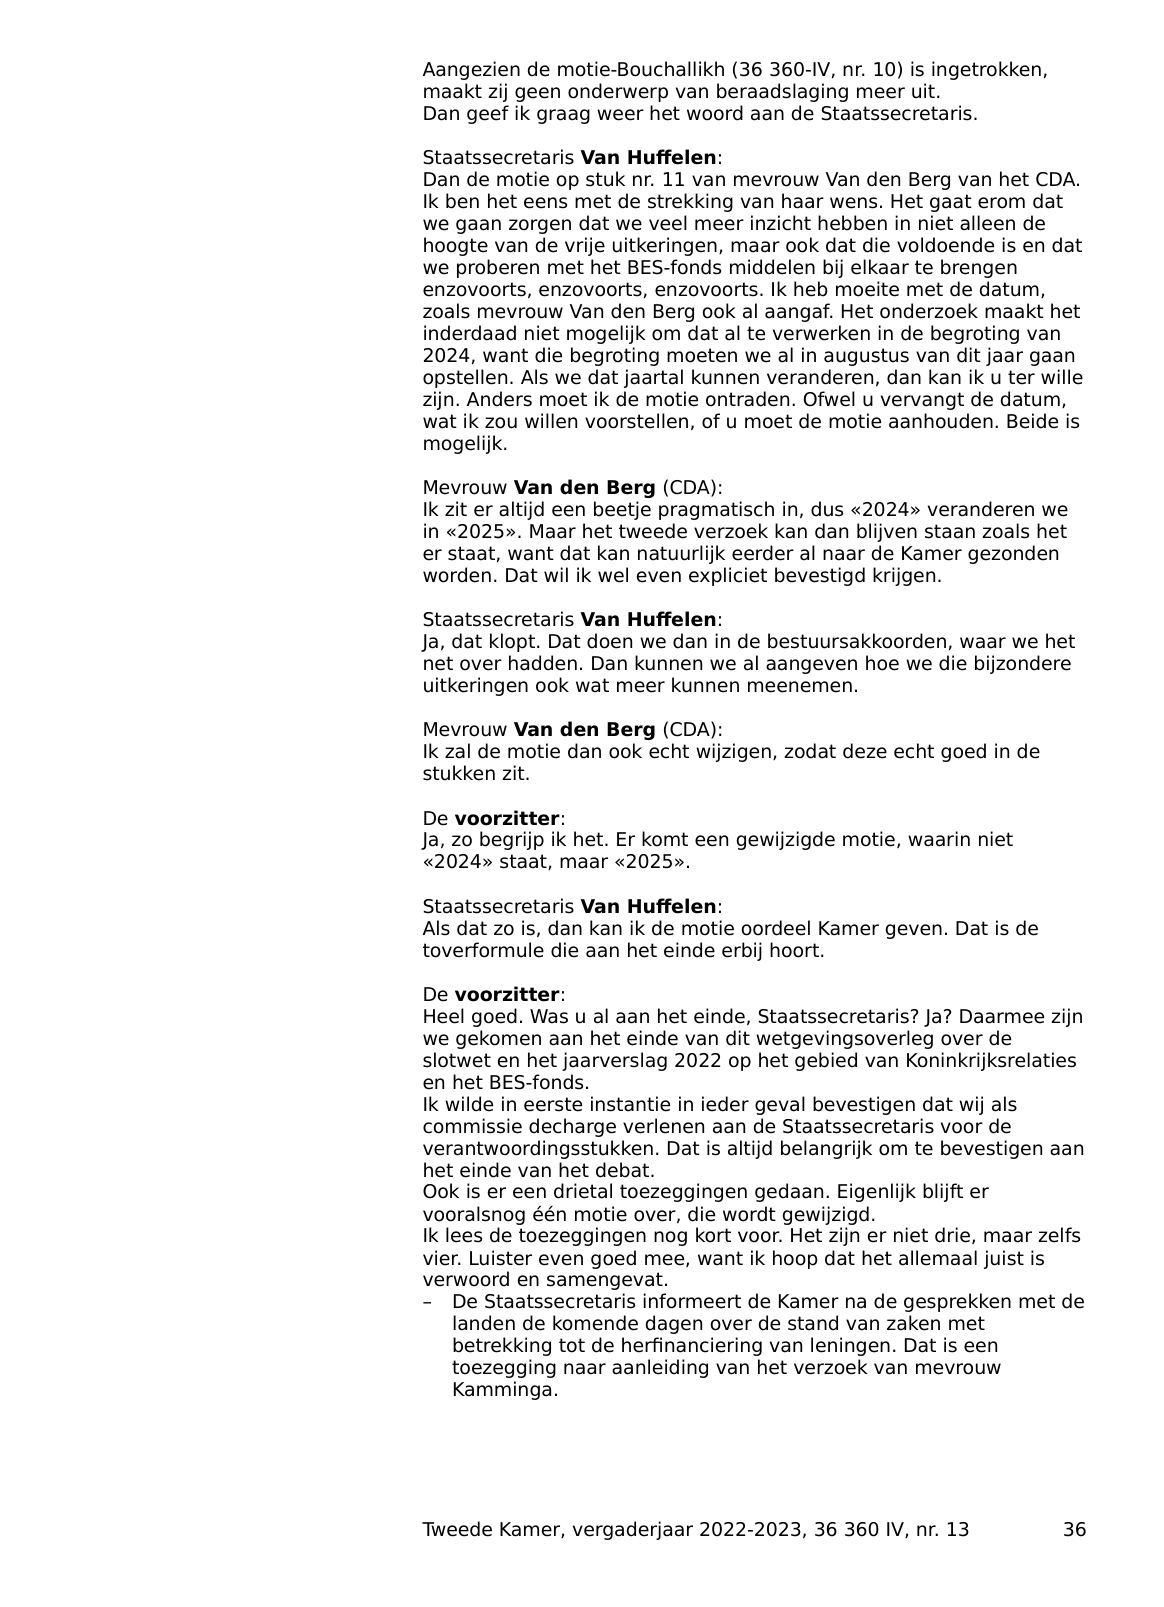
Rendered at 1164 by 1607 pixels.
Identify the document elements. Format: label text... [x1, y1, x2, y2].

text Ja, dat klopt. Dat doen we dan in de bestuursakkoorden, waar we het net over hadden. Dan kunnen we al aangeven hoe we die bijzondere uitkeringen ook wat meer kunnen meenemen. [422, 631, 1087, 697]
text Ook is er een drietal toezeggingen gedaan. Eigenlijk blijft er vooralsnog één motie over, die wordt gewijzigd. [422, 1181, 1087, 1225]
text De voorzitter: [422, 984, 1087, 1006]
text Dan geef ik graag weer het woord aan de Staatssecretaris. [422, 103, 1087, 125]
text Staatssecretaris Van Huffelen: [422, 896, 1087, 917]
text – De Staatssecretaris informeert de Kamer na de gesprekken met de landen de komende dagen over de stand van zaken met betrekking tot de herfinanciering van leningen. Dat is een toezegging naar aanleiding van het verzoek van mevrouw Kamminga. [422, 1291, 1087, 1401]
text Ik zit er altijd een beetje pragmatisch in, dus «2024» veranderen we in «2025». Maar het tweede verzoek kan dan blijven staan zoals het er staat, want dat kan natuurlijk eerder al naar de Kamer gezonden worden. Dat wil ik wel even expliciet bevestigd krijgen. [422, 499, 1087, 587]
text Staatssecretaris Van Huffelen: [422, 147, 1087, 169]
text Ik lees de toezeggingen nog kort voor. Het zijn er niet drie, maar zelfs vier. Luister even goed mee, want ik hoop dat het allemaal juist is verwoord en samengevat. [422, 1225, 1087, 1291]
text Mevrouw Van den Berg (CDA): [422, 719, 1087, 741]
text Ja, zo begrijp ik het. Er komt een gewijzigde motie, waarin niet «2024» staat, maar «2025». [422, 829, 1087, 873]
text Heel goed. Was u al aan het einde, Staatssecretaris? Ja? Daarmee zijn we gekomen aan het einde van dit wetgevingsoverleg over de slotwet en het jaarverslag 2022 op het gebied van Koninkrijksrelaties en het BES-fonds. [422, 1006, 1087, 1093]
text Ik wilde in eerste instantie in ieder geval bevestigen dat wij als commissie decharge verlenen aan de Staatssecretaris voor de verantwoordingsstukken. Dat is altijd belangrijk om te bevestigen aan het einde van het debat. [422, 1093, 1087, 1181]
text Aangezien de motie-Bouchallikh (36 360-IV, nr. 10) is ingetrokken, maakt zij geen onderwerp van beraadslaging meer uit. [422, 59, 1087, 103]
text Dan de motie op stuk nr. 11 van mevrouw Van den Berg van het CDA. Ik ben het eens met de strekking van haar wens. Het gaat erom dat we gaan zorgen dat we veel meer inzicht hebben in niet alleen de hoogte van de vrije uitkeringen, maar ook dat die voldoende is en dat we proberen met het BES-fonds middelen bij elkaar te brengen enzovoorts, enzovoorts, enzovoorts. Ik heb moeite met de datum, zoals mevrouw Van den Berg ook al aangaf. Het onderzoek maakt het inderdaad niet mogelijk om dat al te verwerken in de begroting van 2024, want die begroting moeten we al in augustus van dit jaar gaan opstellen. Als we dat jaartal kunnen veranderen, dan kan ik u ter wille zijn. Anders moet ik de motie ontraden. Ofwel u vervangt de datum, wat ik zou willen voorstellen, of u moet de motie aanhouden. Beide is mogelijk. [422, 169, 1087, 455]
text De voorzitter: [422, 807, 1087, 829]
text Mevrouw Van den Berg (CDA): [422, 477, 1087, 499]
text Als dat zo is, dan kan ik de motie oordeel Kamer geven. Dat is de toverformule die aan het einde erbij hoort. [422, 917, 1087, 961]
text Ik zal de motie dan ook echt wijzigen, zodat deze echt goed in de stukken zit. [422, 741, 1087, 785]
text Staatssecretaris Van Huffelen: [422, 609, 1087, 631]
